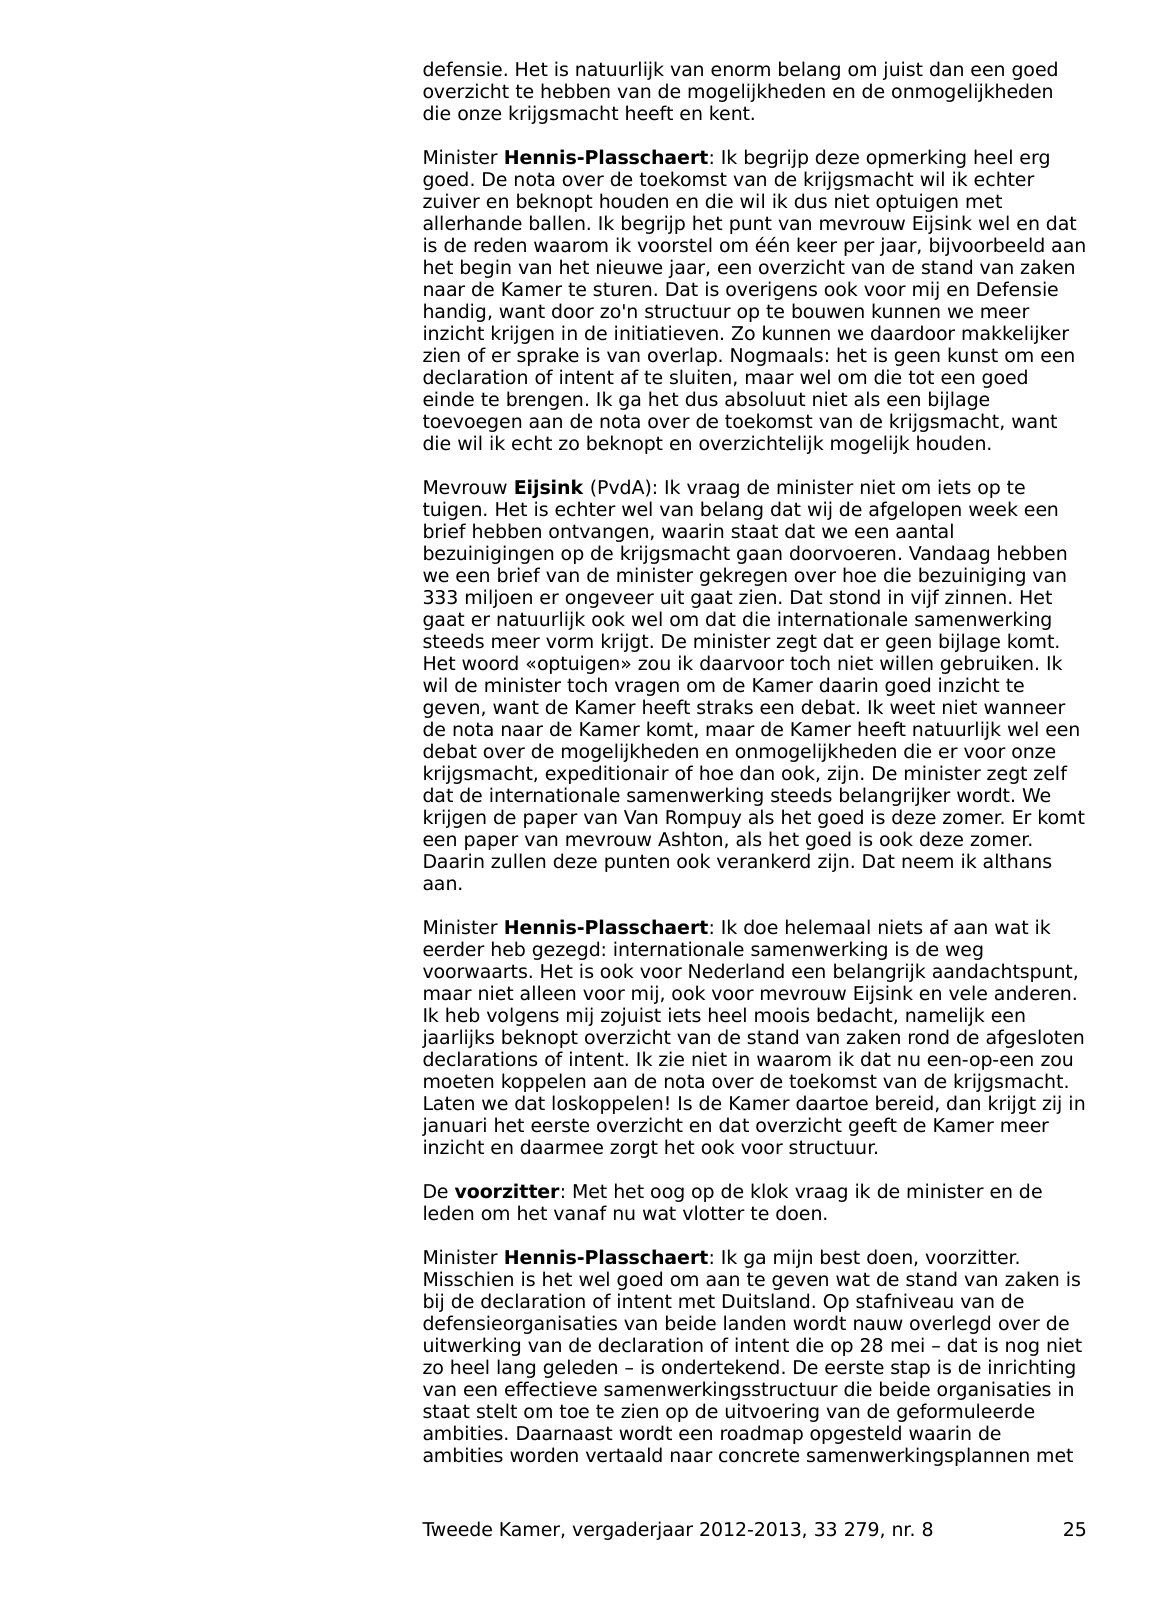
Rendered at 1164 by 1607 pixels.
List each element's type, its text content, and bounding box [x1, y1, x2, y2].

text Misschien is het wel goed om aan te geven wat de stand van zaken is bij de declaration of intent met Duitsland. Op stafniveau van de defensieorganisaties van beide landen wordt nauw overlegd over de uitwerking van de declaration of intent die op 28 mei – dat is nog niet zo heel lang geleden – is ondertekend. De eerste stap is de inrichting van een effectieve samenwerkingsstructuur die beide organisaties in staat stelt om toe te zien op de uitvoering van de geformuleerde ambities. Daarnaast wordt een roadmap opgesteld waarin de ambities worden vertaald naar concrete samenwerkingsplannen met [422, 1269, 1087, 1467]
text De voorzitter: Met het oog op de klok vraag ik de minister en de leden om het vanaf nu wat vlotter te doen. [422, 1181, 1087, 1225]
text Minister Hennis-Plasschaert: Ik ga mijn best doen, voorzitter. [422, 1247, 1087, 1269]
text Ik heb volgens mij zojuist iets heel moois bedacht, namelijk een jaarlijks beknopt overzicht van de stand van zaken rond de afgesloten declarations of intent. Ik zie niet in waarom ik dat nu een-op-een zou moeten koppelen aan de nota over de toekomst van de krijgsmacht. Laten we dat loskoppelen! Is de Kamer daartoe bereid, dan krijgt zij in januari het eerste overzicht en dat overzicht geeft de Kamer meer inzicht en daarmee zorgt het ook voor structuur. [422, 1005, 1087, 1159]
text Minister Hennis-Plasschaert: Ik begrijp deze opmerking heel erg goed. De nota over de toekomst van de krijgsmacht wil ik echter zuiver en beknopt houden en die wil ik dus niet optuigen met allerhande ballen. Ik begrijp het punt van mevrouw Eijsink wel en dat is de reden waarom ik voorstel om één keer per jaar, bijvoorbeeld aan het begin van het nieuwe jaar, een overzicht van de stand van zaken naar de Kamer te sturen. Dat is overigens ook voor mij en Defensie handig, want door zo'n structuur op te bouwen kunnen we meer inzicht krijgen in de initiatieven. Zo kunnen we daardoor makkelijker zien of er sprake is van overlap. Nogmaals: het is geen kunst om een declaration of intent af te sluiten, maar wel om die tot een goed einde te brengen. Ik ga het dus absoluut niet als een bijlage toevoegen aan de nota over de toekomst van de krijgsmacht, want die wil ik echt zo beknopt en overzichtelijk mogelijk houden. [422, 147, 1087, 455]
text Mevrouw Eijsink (PvdA): Ik vraag de minister niet om iets op te tuigen. Het is echter wel van belang dat wij de afgelopen week een brief hebben ontvangen, waarin staat dat we een aantal bezuinigingen op de krijgsmacht gaan doorvoeren. Vandaag hebben we een brief van de minister gekregen over hoe die bezuiniging van 333 miljoen er ongeveer uit gaat zien. Dat stond in vijf zinnen. Het gaat er natuurlijk ook wel om dat die internationale samenwerking steeds meer vorm krijgt. De minister zegt dat er geen bijlage komt. Het woord «optuigen» zou ik daarvoor toch niet willen gebruiken. Ik wil de minister toch vragen om de Kamer daarin goed inzicht te geven, want de Kamer heeft straks een debat. Ik weet niet wanneer de nota naar de Kamer komt, maar de Kamer heeft natuurlijk wel een debat over de mogelijkheden en onmogelijkheden die er voor onze krijgsmacht, expeditionair of hoe dan ook, zijn. De minister zegt zelf dat de internationale samenwerking steeds belangrijker wordt. We krijgen de paper van Van Rompuy als het goed is deze zomer. Er komt een paper van mevrouw Ashton, als het goed is ook deze zomer. Daarin zullen deze punten ook verankerd zijn. Dat neem ik althans aan. [422, 477, 1087, 895]
text Minister Hennis-Plasschaert: Ik doe helemaal niets af aan wat ik eerder heb gezegd: internationale samenwerking is de weg voorwaarts. Het is ook voor Nederland een belangrijk aandachtspunt, maar niet alleen voor mij, ook voor mevrouw Eijsink en vele anderen. [422, 917, 1087, 1005]
text defensie. Het is natuurlijk van enorm belang om juist dan een goed overzicht te hebben van de mogelijkheden en de onmogelijkheden die onze krijgsmacht heeft en kent. [422, 59, 1087, 125]
